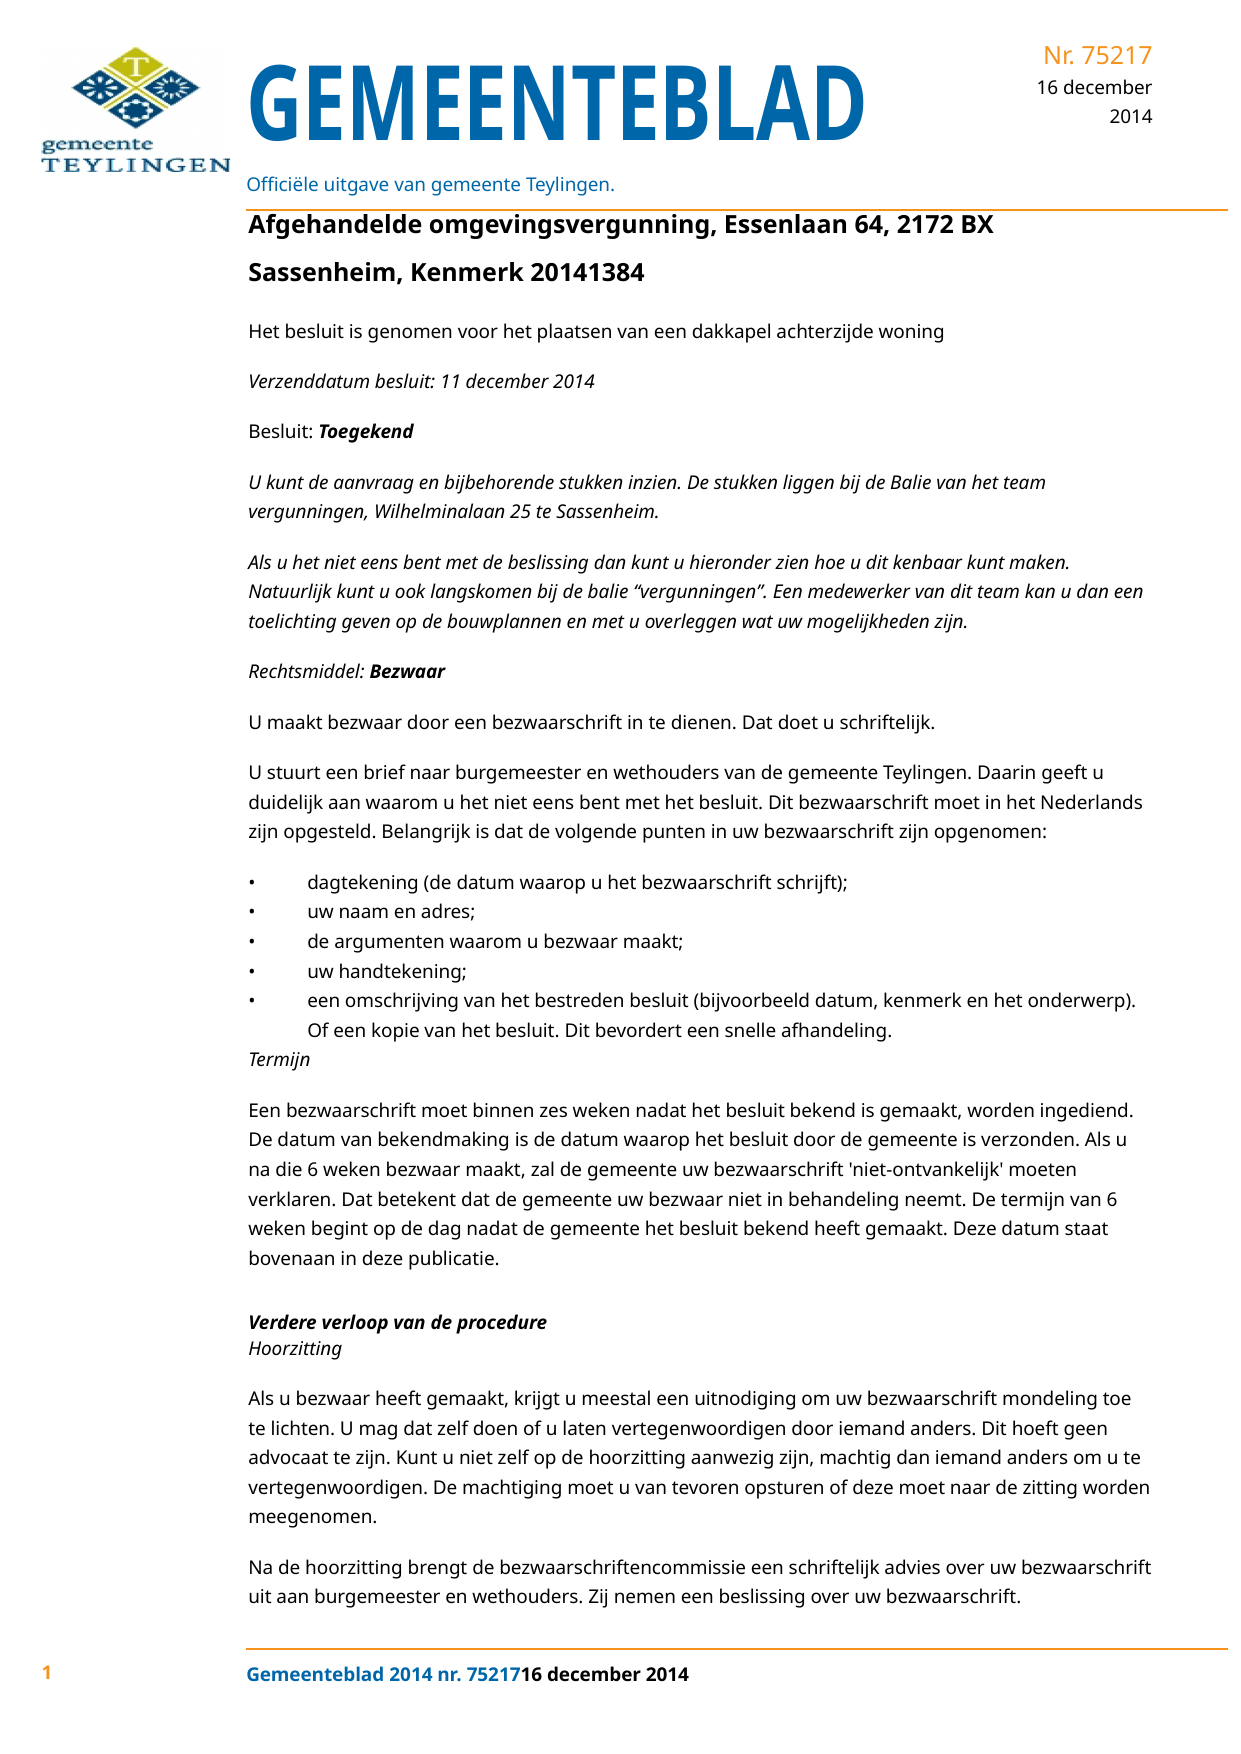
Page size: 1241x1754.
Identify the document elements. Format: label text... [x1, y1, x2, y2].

list dagtekening (de datum waarop u het bezwaarschrift schrijft); [248, 869, 1152, 895]
text Besluit: Toegekend [248, 419, 1152, 444]
text U kunt de aanvraag en bijbehorende stukken inzien. De stukken liggen bij de Balie van het team vergunningen, Wilhelminalaan 25 te Sassenheim. [248, 469, 1152, 524]
list een omschrijving van het bestreden besluit (bijvoorbeeld datum, kenmerk en het onderwerp). Of een kopie van het besluit. Dit bevordert een snelle afhandeling. [248, 987, 1152, 1043]
text Hoorzitting [248, 1335, 1152, 1360]
text Als u bezwaar heeft gemaakt, krijgt u meestal een uitnodiging om uw bezwaarschrift mondeling toe te lichten. U mag dat zelf doen of u laten vertegenwoordigen door iemand anders. Dit hoeft geen advocaat te zijn. Kunt u niet zelf op de hoorzitting aanwezig zijn, machtig dan iemand anders om u te vertegenwoordigen. De machtiging moet u van tevoren opsturen of deze moet naar de zitting worden meegenomen. [248, 1385, 1152, 1529]
text Het besluit is genomen voor het plaatsen van een dakkapel achterzijde woning [248, 318, 1152, 344]
text Verdere verloop van de procedure [248, 1309, 1152, 1335]
text Rechtsmiddel: Bezwaar [248, 659, 1152, 684]
list de argumenten waarom u bezwaar maakt; [248, 928, 1152, 954]
text Als u het niet eens bent met de beslissing dan kunt u hieronder zien hoe u dit kenbaar kunt maken. Natuurlijk kunt u ook langskomen bij de balie “vergunningen”. Een medewerker van dit team kan u dan een toelichting geven op de bouwplannen en met u overleggen wat uw mogelijkheden zijn. [248, 549, 1152, 634]
text Afgehandelde omgevingsvergunning, Essenlaan 64, 2172 BX Sassenheim, Kenmerk 20141384 [248, 211, 1152, 288]
text Na de hoorzitting brengt de bezwaarschriftencommissie een schriftelijk advies over uw bezwaarschrift uit aan burgemeester en wethouders. Zij nemen een beslissing over uw bezwaarschrift. [248, 1554, 1152, 1609]
text Een bezwaarschrift moet binnen zes weken nadat het besluit bekend is gemaakt, worden ingediend. De datum van bekendmaking is de datum waarop het besluit door de gemeente is verzonden. Als u na die 6 weken bezwaar maakt, zal de gemeente uw bezwaarschrift 'niet-ontvankelijk' moeten verklaren. Dat betekent dat de gemeente uw bezwaar niet in behandeling neemt. De termijn van 6 weken begint op de dag nadat de gemeente het besluit bekend heeft gemaakt. Deze datum staat bovenaan in deze publicatie. [248, 1097, 1152, 1271]
list uw handtekening; [248, 958, 1152, 984]
text Verzenddatum besluit: 11 december 2014 [248, 368, 1152, 394]
text U stuurt een brief naar burgemeester en wethouders van de gemeente Teylingen. Daarin geeft u duidelijk aan waarom u het niet eens bent met het besluit. Dit bezwaarschrift moet in het Nederlands zijn opgesteld. Belangrijk is dat de volgende punten in uw bezwaarschrift zijn opgenomen: [248, 759, 1152, 844]
picture [41, 47, 231, 172]
text U maakt bezwaar door een bezwaarschrift in te dienen. Dat doet u schriftelijk. [248, 709, 1152, 735]
list uw naam en adres; [248, 899, 1152, 924]
text Termijn [248, 1047, 1152, 1072]
